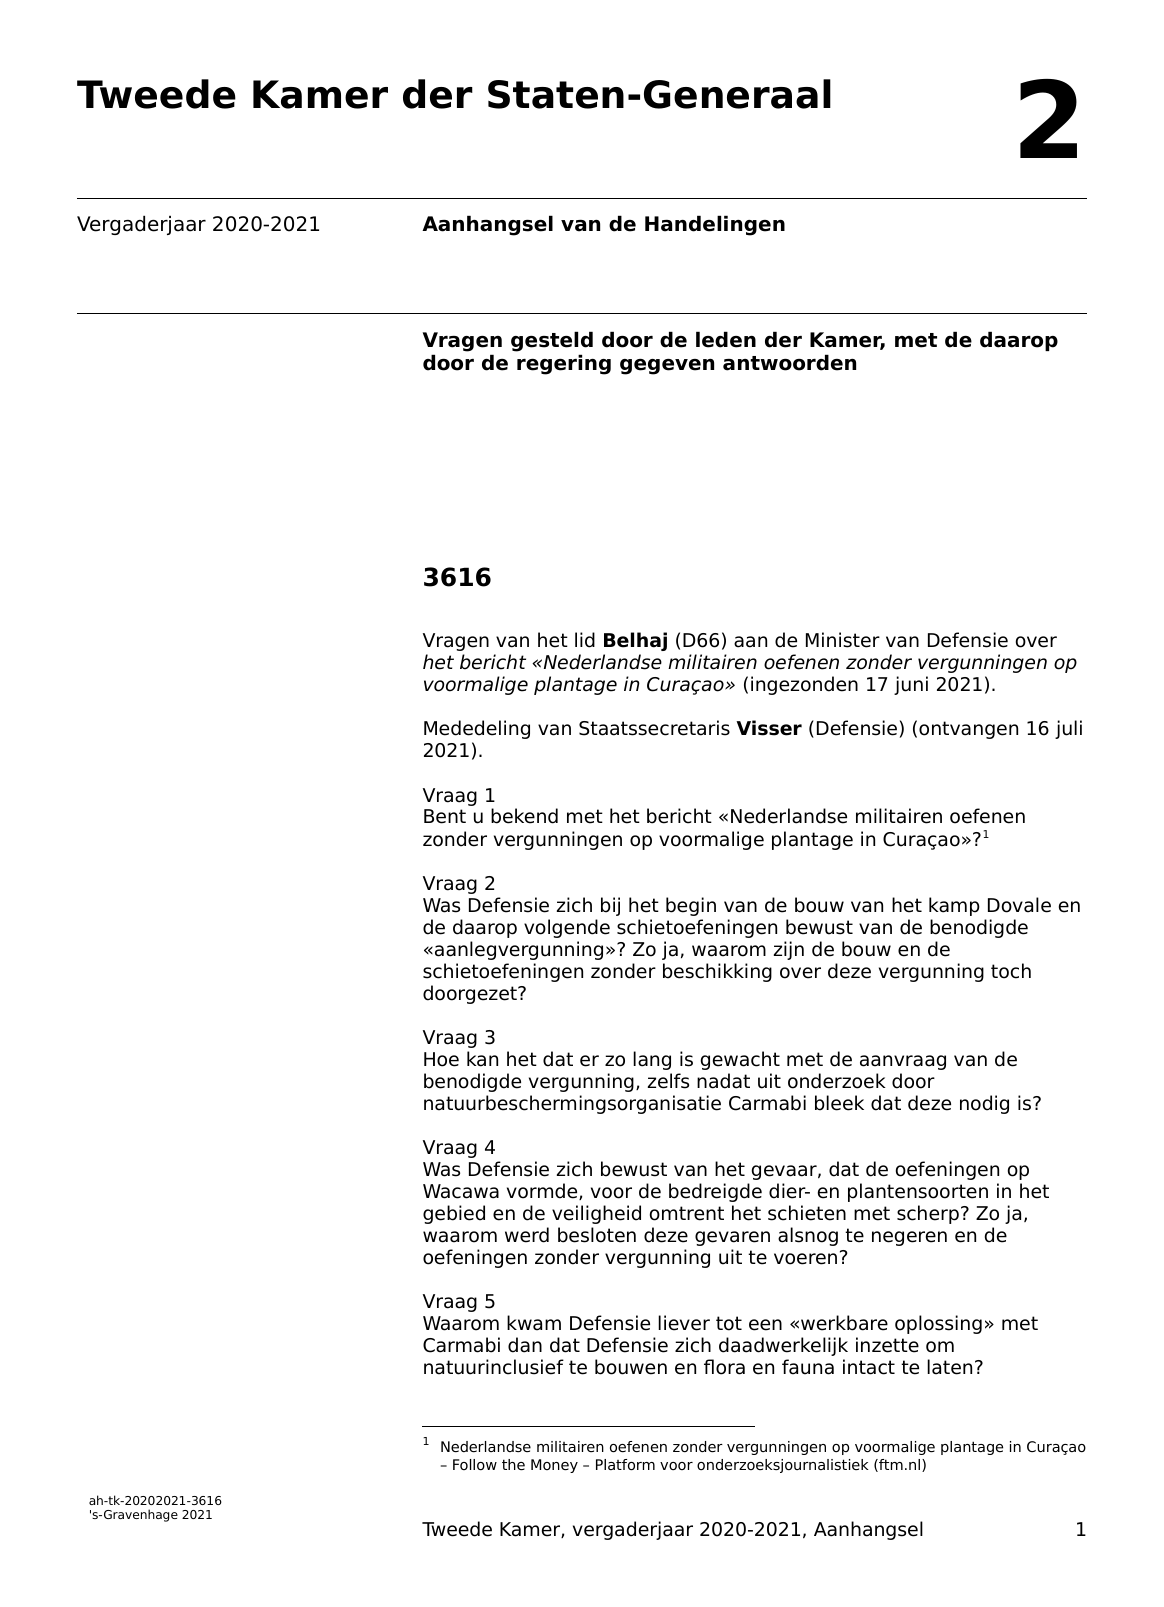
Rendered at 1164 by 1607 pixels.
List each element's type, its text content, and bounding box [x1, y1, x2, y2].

table_cell Aanhangsel van de Handelingen [422, 199, 1087, 313]
text Was Defensie zich bewust van het gevaar, dat de oefeningen op Wacawa vormde, voor de bedreigde dier- en plantensoorten in het gebied en de veiligheid omtrent het schieten met scherp? Zo ja, waarom werd besloten deze gevaren alsnog te negeren en de oefeningen zonder vergunning uit te voeren? [422, 1159, 1087, 1269]
text Hoe kan het dat er zo lang is gewacht met de aanvraag van de benodigde vergunning, zelfs nadat uit onderzoek door natuurbeschermingsorganisatie Carmabi bleek dat deze nodig is? [422, 1049, 1087, 1114]
table_header 2 [886, 59, 1087, 198]
text 's-Gravenhage 2021 [88, 1508, 323, 1522]
text Vraag 3 [422, 1027, 1087, 1049]
text ah-tk-20202021-3616 [88, 1494, 323, 1508]
text 3616 [422, 563, 1087, 592]
text Nederlandse militairen oefenen zonder vergunningen op voormalige plantage in Curaçao – Follow the Money – Platform voor onderzoeksjournalistiek (ftm.nl) [422, 1435, 1087, 1474]
text Mededeling van Staatssecretaris Visser (Defensie) (ontvangen 16 juli 2021). [422, 718, 1087, 762]
text Vraag 1 [422, 784, 1087, 806]
text Vraag 2 [422, 873, 1087, 894]
text Bent u bekend met het bericht «Nederlandse militairen oefenen zonder vergunningen op voormalige plantage in Curaçao»? [422, 806, 1087, 850]
text Vragen van het lid Belhaj (D66) aan de Minister van Defensie over het bericht «Nederlandse militairen oefenen zonder vergunningen op voormalige plantage in Curaçao» (ingezonden 17 juni 2021). [422, 630, 1087, 696]
table_cell Vragen gesteld door de leden der Kamer, met de daarop door de regering gegeven antwoorden [422, 314, 1087, 375]
table_cell Vergaderjaar 2020-2021 [77, 199, 422, 313]
text Vraag 4 [422, 1137, 1087, 1159]
table_header Tweede Kamer der Staten-Generaal [77, 59, 886, 198]
table_cell [77, 314, 422, 375]
text Vraag 5 [422, 1291, 1087, 1313]
text Was Defensie zich bij het begin van de bouw van het kamp Dovale en de daarop volgende schietoefeningen bewust van de benodigde «aanlegvergunning»? Zo ja, waarom zijn de bouw en de schietoefeningen zonder beschikking over deze vergunning toch doorgezet? [422, 894, 1087, 1004]
text Waarom kwam Defensie liever tot een «werkbare oplossing» met Carmabi dan dat Defensie zich daadwerkelijk inzette om natuurinclusief te bouwen en flora en fauna intact te laten? [422, 1313, 1087, 1379]
